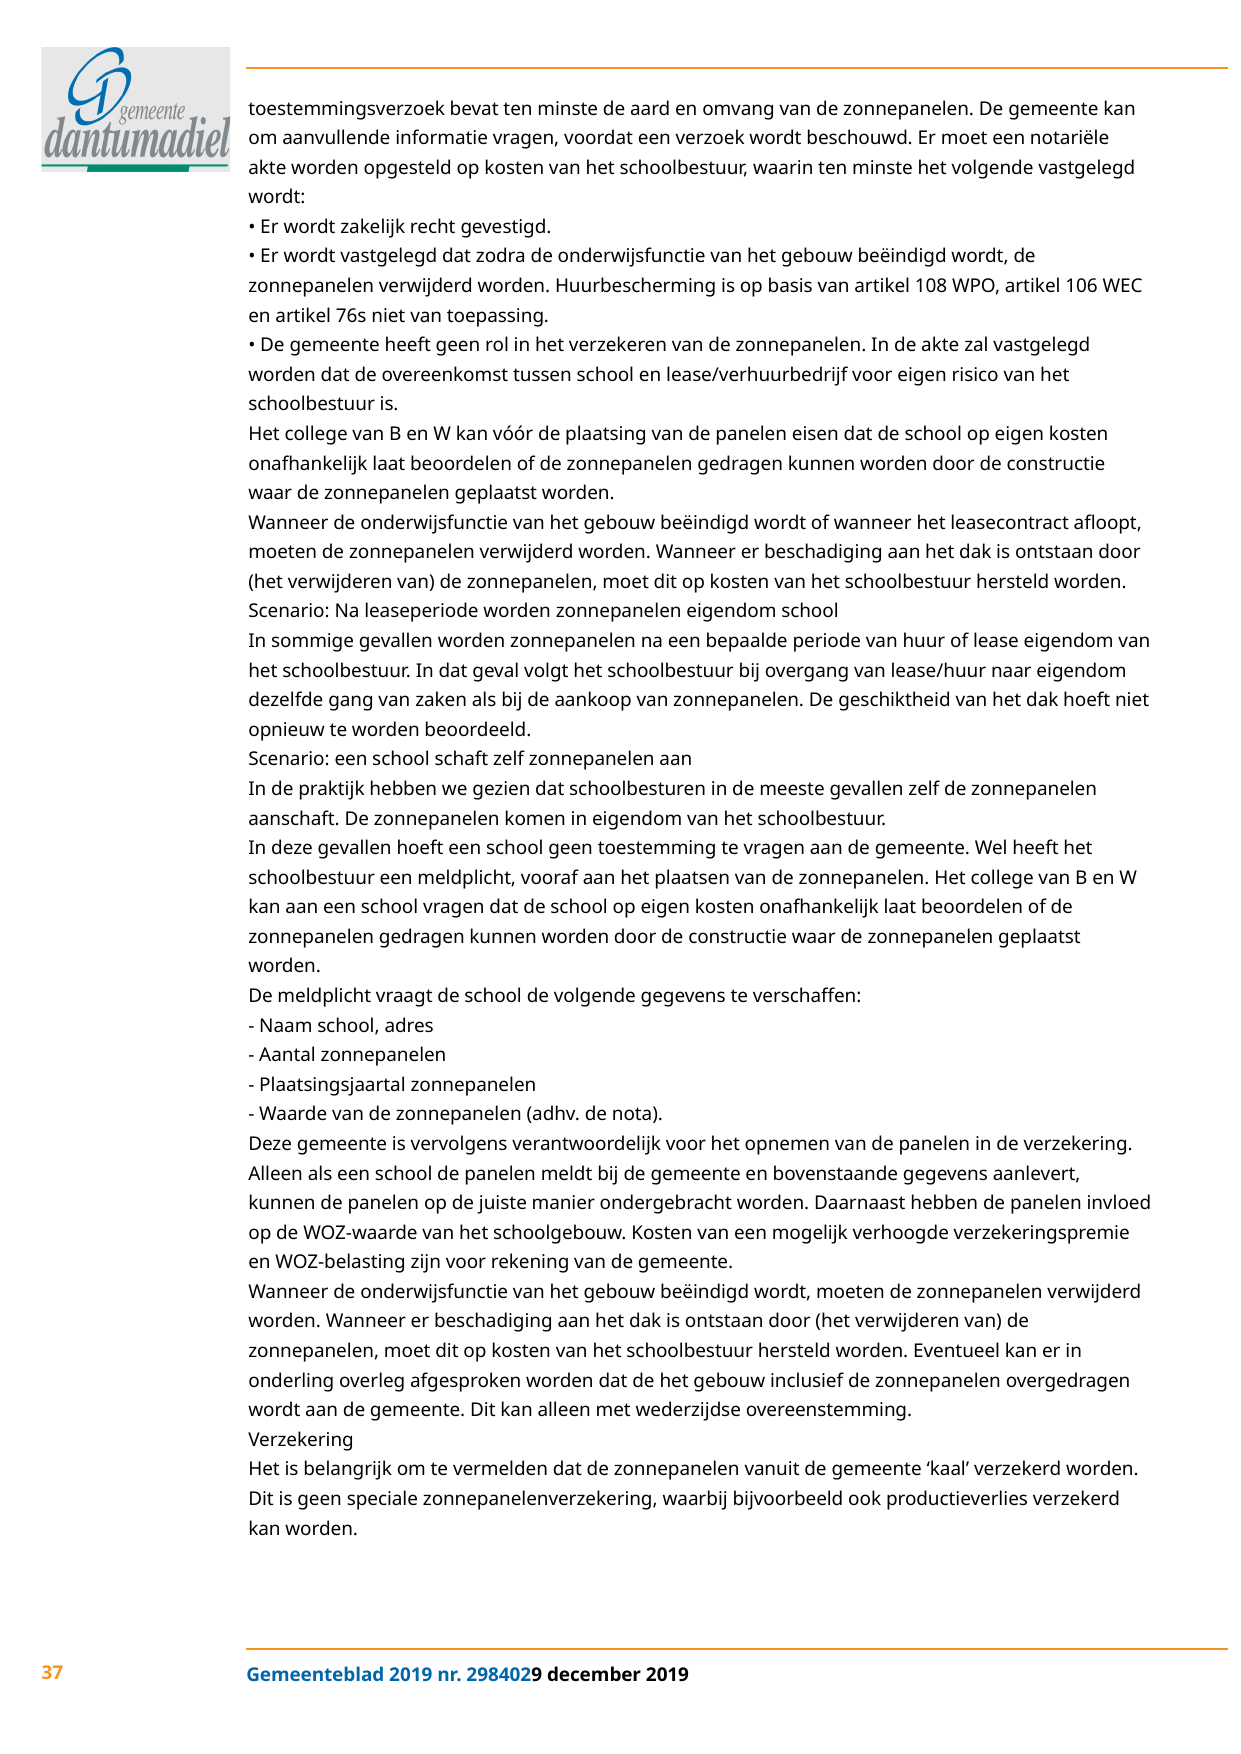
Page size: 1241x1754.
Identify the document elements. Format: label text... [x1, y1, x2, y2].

text Scenario: Na leaseperiode worden zonnepanelen eigendom school [248, 598, 1152, 623]
text De meldplicht vraagt de school de volgende gegevens te verschaffen: [248, 982, 1152, 1008]
text Scenario: een school schaft zelf zonnepanelen aan [248, 746, 1152, 771]
text Het is belangrijk om te vermelden dat de zonnepanelen vanuit de gemeente ‘kaal’ verzekerd worden. Dit is geen speciale zonnepanelenverzekering, waarbij bijvoorbeeld ook productieverlies verzekerd kan worden. [248, 1456, 1152, 1541]
text - Waarde van de zonnepanelen (adhv. de nota). [248, 1101, 1152, 1126]
text - Aantal zonnepanelen [248, 1041, 1152, 1067]
text In de praktijk hebben we gezien dat schoolbesturen in de meeste gevallen zelf de zonnepanelen aanschaft. De zonnepanelen komen in eigendom van het schoolbestuur. [248, 775, 1152, 831]
text Deze gemeente is vervolgens verantwoordelijk voor het opnemen van de panelen in de verzekering. Alleen als een school de panelen meldt bij de gemeente en bovenstaande gegevens aanlevert, kunnen de panelen op de juiste manier ondergebracht worden. Daarnaast hebben de panelen invloed op de WOZ-waarde van het schoolgebouw. Kosten van een mogelijk verhoogde verzekeringspremie en WOZ-belasting zijn voor rekening van de gemeente. [248, 1130, 1152, 1274]
text • Er wordt zakelijk recht gevestigd. [248, 213, 1152, 239]
text Wanneer de onderwijsfunctie van het gebouw beëindigd wordt, moeten de zonnepanelen verwijderd worden. Wanneer er beschadiging aan het dak is ontstaan door (het verwijderen van) de zonnepanelen, moet dit op kosten van het schoolbestuur hersteld worden. Eventueel kan er in onderling overleg afgesproken worden dat de het gebouw inclusief de zonnepanelen overgedragen wordt aan de gemeente. Dit kan alleen met wederzijdse overeenstemming. [248, 1278, 1152, 1422]
text toestemmingsverzoek bevat ten minste de aard en omvang van de zonnepanelen. De gemeente kan om aanvullende informatie vragen, voordat een verzoek wordt beschouwd. Er moet een notariële akte worden opgesteld op kosten van het schoolbestuur, waarin ten minste het volgende vastgelegd wordt: [248, 95, 1152, 209]
text Het college van B en W kan vóór de plaatsing van de panelen eisen dat de school op eigen kosten onafhankelijk laat beoordelen of de zonnepanelen gedragen kunnen worden door de constructie waar de zonnepanelen geplaatst worden. [248, 420, 1152, 505]
text - Plaatsingsjaartal zonnepanelen [248, 1071, 1152, 1097]
text • De gemeente heeft geen rol in het verzekeren van de zonnepanelen. In de akte zal vastgelegd worden dat de overeenkomst tussen school en lease/verhuurbedrijf voor eigen risico van het schoolbestuur is. [248, 331, 1152, 416]
text In deze gevallen hoeft een school geen toestemming te vragen aan de gemeente. Wel heeft het schoolbestuur een meldplicht, vooraf aan het plaatsen van de zonnepanelen. Het college van B en W kan aan een school vragen dat de school op eigen kosten onafhankelijk laat beoordelen of de zonnepanelen gedragen kunnen worden door de constructie waar de zonnepanelen geplaatst worden. [248, 834, 1152, 978]
text • Er wordt vastgelegd dat zodra de onderwijsfunctie van het gebouw beëindigd wordt, de zonnepanelen verwijderd worden. Huurbescherming is op basis van artikel 108 WPO, artikel 106 WEC en artikel 76s niet van toepassing. [248, 243, 1152, 328]
text Verzekering [248, 1426, 1152, 1452]
text - Naam school, adres [248, 1012, 1152, 1038]
text Wanneer de onderwijsfunctie van het gebouw beëindigd wordt of wanneer het leasecontract afloopt, moeten de zonnepanelen verwijderd worden. Wanneer er beschadiging aan het dak is ontstaan door (het verwijderen van) de zonnepanelen, moet dit op kosten van het schoolbestuur hersteld worden. [248, 509, 1152, 594]
text In sommige gevallen worden zonnepanelen na een bepaalde periode van huur of lease eigendom van het schoolbestuur. In dat geval volgt het schoolbestuur bij overgang van lease/huur naar eigendom dezelfde gang van zaken als bij de aankoop van zonnepanelen. De geschiktheid van het dak hoeft niet opnieuw te worden beoordeeld. [248, 627, 1152, 742]
picture [41, 47, 231, 172]
